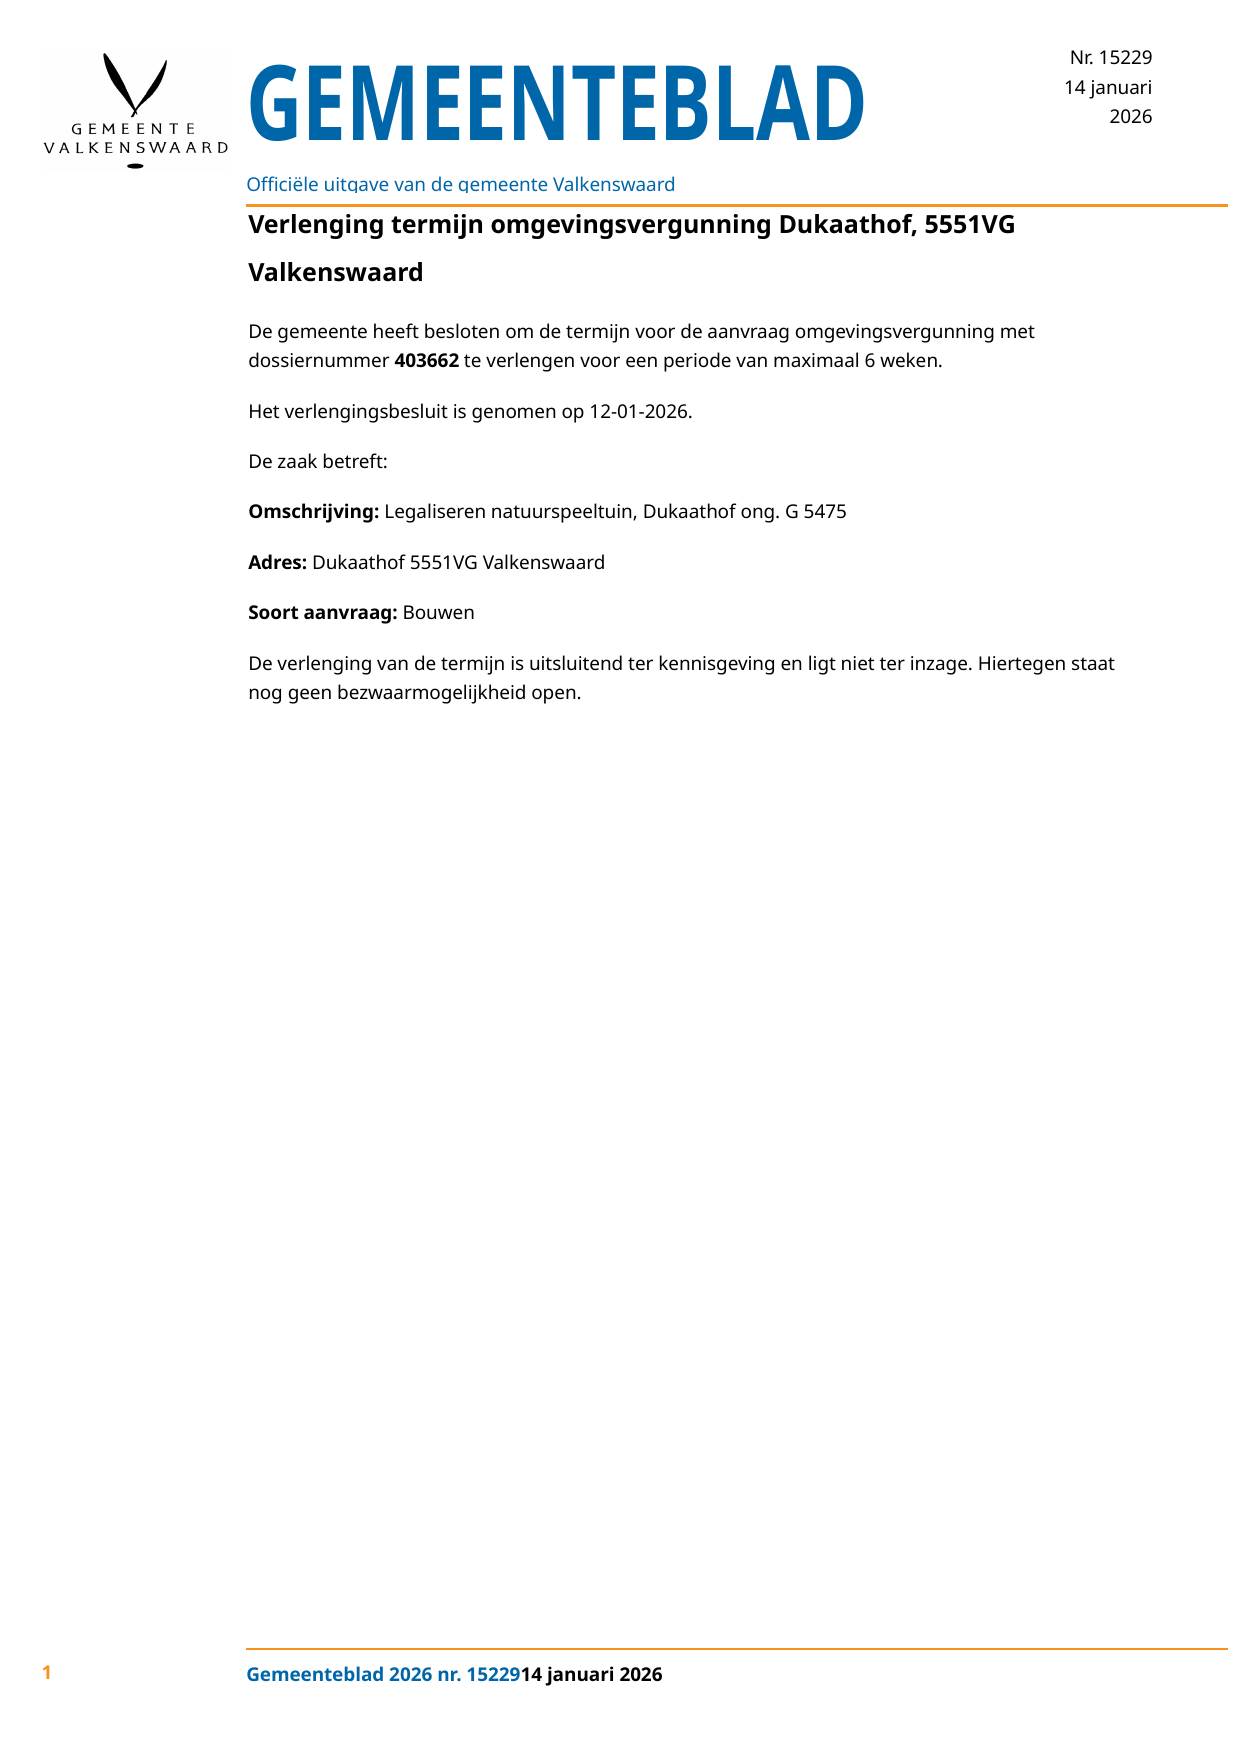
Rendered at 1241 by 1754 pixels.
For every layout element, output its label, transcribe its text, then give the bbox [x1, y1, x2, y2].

picture [41, 47, 231, 172]
text De zaak betreft: [248, 448, 1152, 474]
text Soort aanvraag: Bouwen [248, 599, 1152, 625]
text De gemeente heeft besloten om de termijn voor de aanvraag omgevingsvergunning met dossiernummer 403662 te verlengen voor een periode van maximaal 6 weken. [248, 318, 1152, 373]
text Omschrijving: Legaliseren natuurspeeltuin, Dukaathof ong. G 5475 [248, 499, 1152, 524]
text Verlenging termijn omgevingsvergunning Dukaathof, 5551VG Valkenswaard [248, 207, 1152, 288]
text De verlenging van de termijn is uitsluitend ter kennisgeving en ligt niet ter inzage. Hiertegen staat nog geen bezwaarmogelijkheid open. [248, 650, 1152, 705]
text Het verlengingsbesluit is genomen op 12-01-2026. [248, 398, 1152, 424]
text Adres: Dukaathof 5551VG Valkenswaard [248, 549, 1152, 575]
